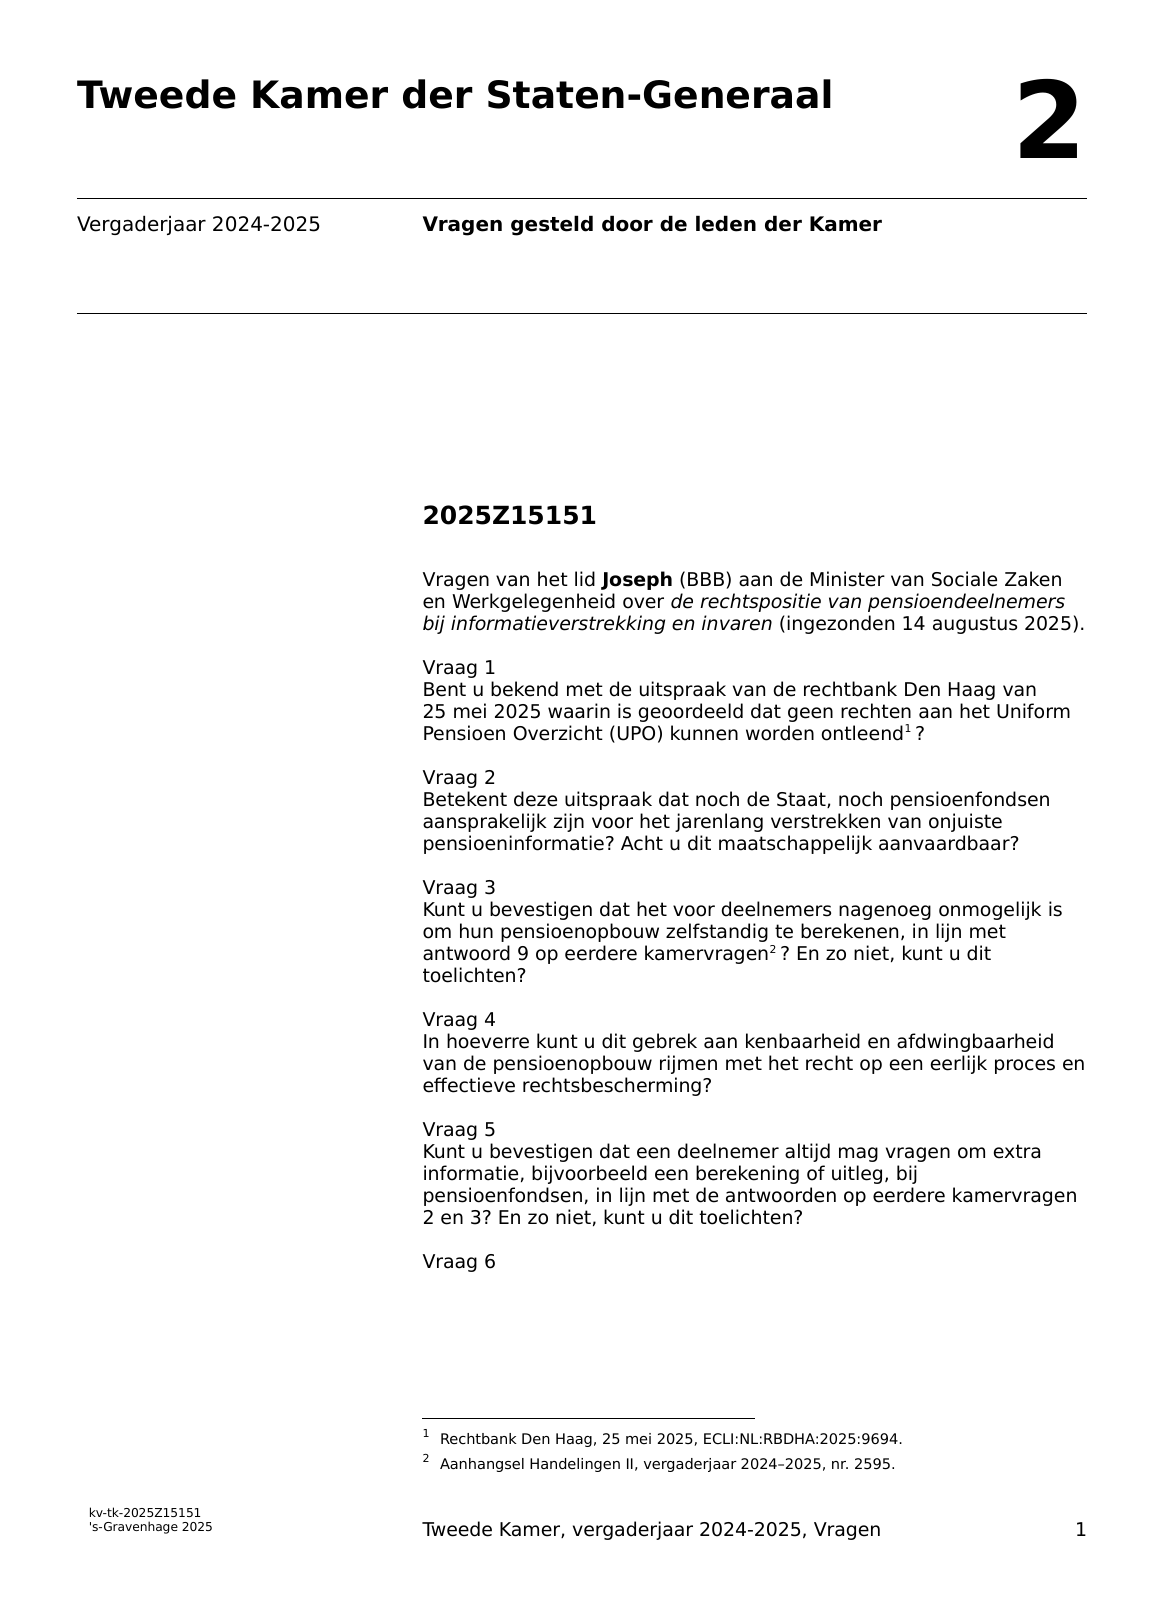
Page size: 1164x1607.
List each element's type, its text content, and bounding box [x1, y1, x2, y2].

text Rechtbank Den Haag, 25 mei 2025, ECLI:NL:RBDHA:2025:9694. [422, 1427, 1087, 1449]
text 2025Z15151 [422, 501, 1087, 531]
table_cell Vergaderjaar 2024-2025 [77, 199, 422, 313]
text Vraag 6 [422, 1251, 1087, 1273]
text kv-tk-2025Z15151 [88, 1506, 323, 1520]
text Vraag 1 [422, 657, 1087, 679]
table_header 2 [886, 59, 1087, 198]
text Vragen van het lid Joseph (BBB) aan de Minister van Sociale Zaken en Werkgelegenheid over de rechtspositie van pensioendeelnemers bij informatieverstrekking en invaren (ingezonden 14 augustus 2025). [422, 569, 1087, 635]
text Bent u bekend met de uitspraak van de rechtbank Den Haag van 25 mei 2025 waarin is geoordeeld dat geen rechten aan het Uniform Pensioen Overzicht (UPO) kunnen worden ontleend? [422, 679, 1087, 745]
text Kunt u bevestigen dat een deelnemer altijd mag vragen om extra informatie, bijvoorbeeld een berekening of uitleg, bij pensioenfondsen, in lijn met de antwoorden op eerdere kamervragen 2 en 3? En zo niet, kunt u dit toelichten? [422, 1141, 1087, 1229]
table_cell Vragen gesteld door de leden der Kamer [422, 199, 1087, 313]
text 's-Gravenhage 2025 [88, 1520, 323, 1534]
text In hoeverre kunt u dit gebrek aan kenbaarheid en afdwingbaarheid van de pensioenopbouw rijmen met het recht op een eerlijk proces en effectieve rechtsbescherming? [422, 1031, 1087, 1097]
text Aanhangsel Handelingen II, vergaderjaar 2024–2025, nr. 2595. [422, 1452, 1087, 1474]
text Vraag 2 [422, 767, 1087, 789]
text Vraag 4 [422, 1009, 1087, 1031]
text Kunt u bevestigen dat het voor deelnemers nagenoeg onmogelijk is om hun pensioenopbouw zelfstandig te berekenen, in lijn met antwoord 9 op eerdere kamervragen? En zo niet, kunt u dit toelichten? [422, 899, 1087, 987]
text Vraag 5 [422, 1119, 1087, 1141]
table_header Tweede Kamer der Staten-Generaal [77, 59, 886, 198]
text Betekent deze uitspraak dat noch de Staat, noch pensioenfondsen aansprakelijk zijn voor het jarenlang verstrekken van onjuiste pensioeninformatie? Acht u dit maatschappelijk aanvaardbaar? [422, 789, 1087, 855]
text Vraag 3 [422, 877, 1087, 899]
